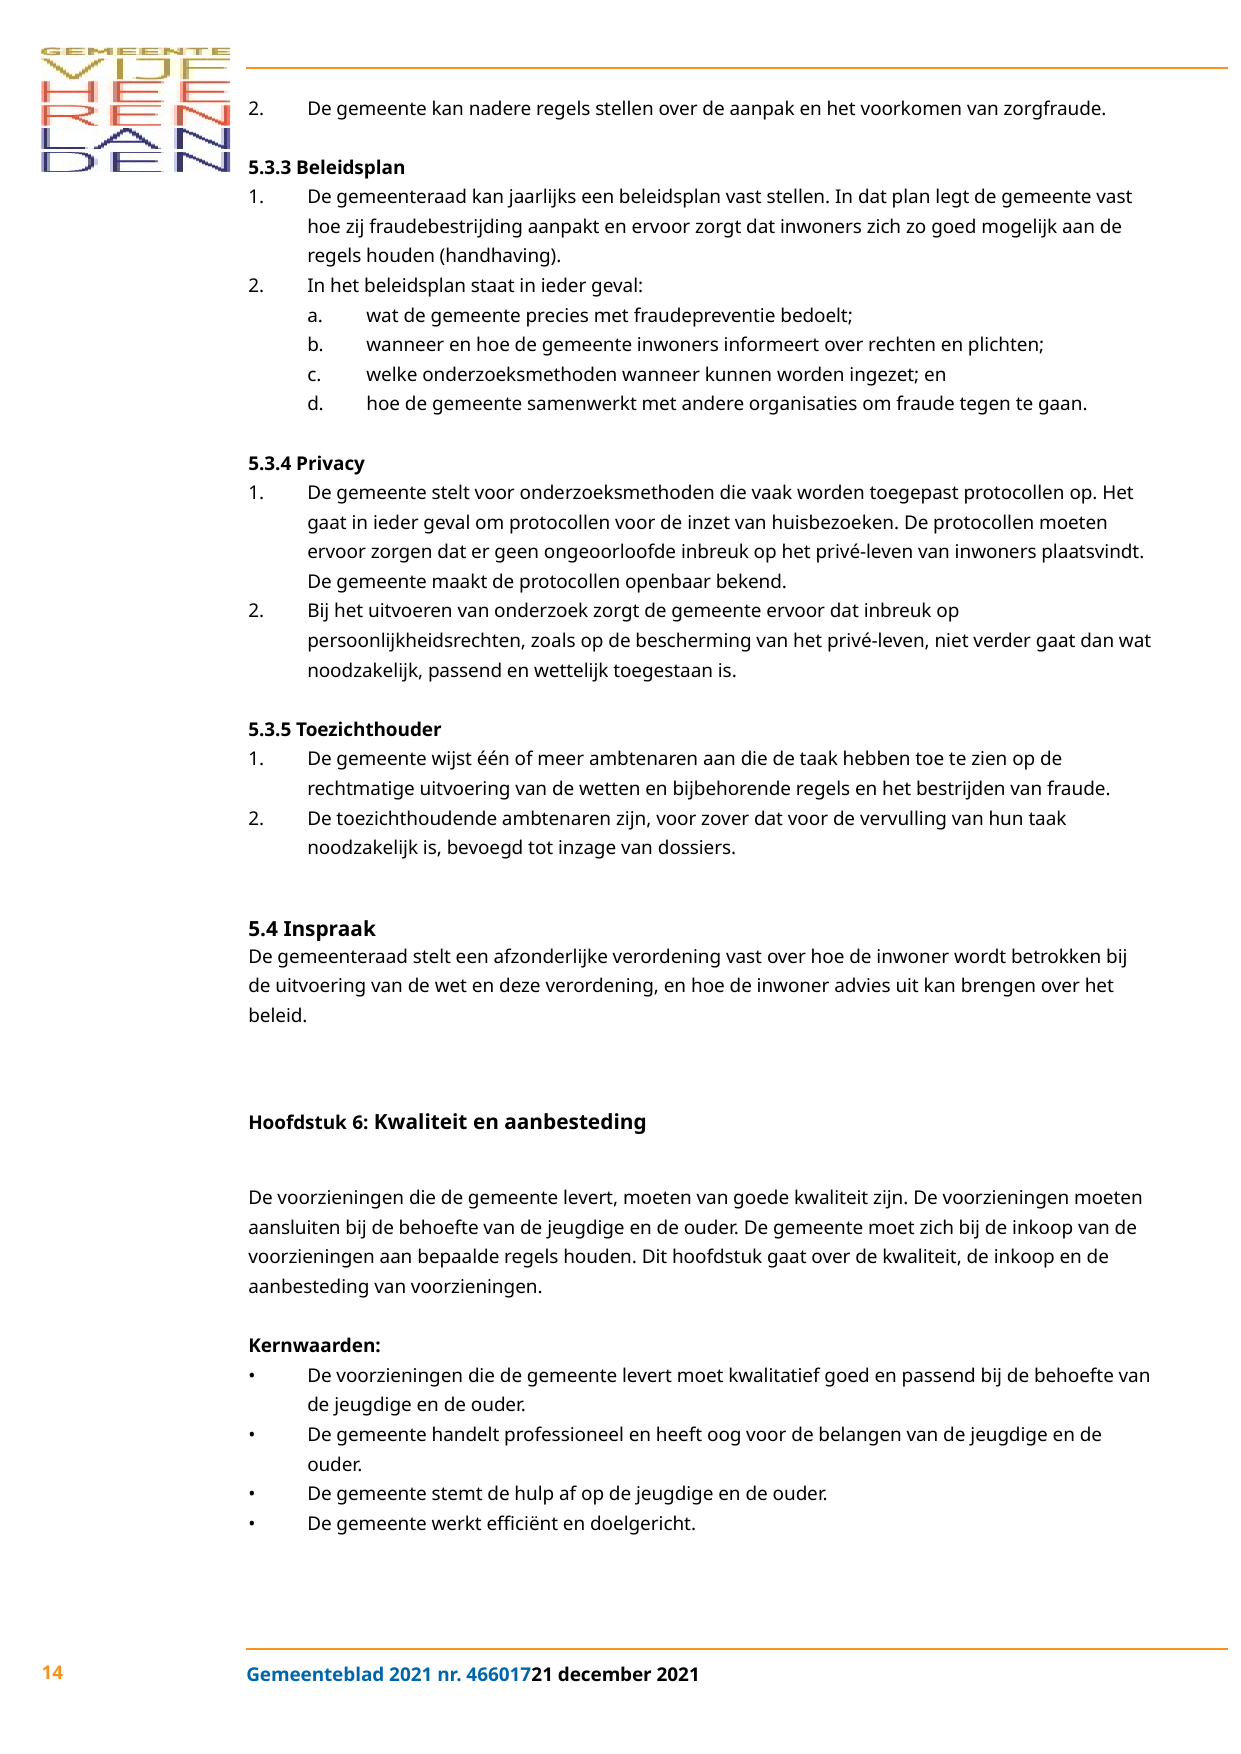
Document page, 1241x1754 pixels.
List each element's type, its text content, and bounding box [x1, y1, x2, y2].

list wanneer en hoe de gemeente inwoners informeert over rechten en plichten; [307, 331, 1152, 357]
text 5.4 Inspraak [248, 914, 1152, 943]
list De gemeente handelt professioneel en heeft oog voor de belangen van de jeugdige en de ouder. [248, 1421, 1152, 1476]
list hoe de gemeente samenwerkt met andere organisaties om fraude tegen te gaan. [307, 391, 1152, 416]
text 5.3.4 Privacy [248, 450, 1152, 476]
list De gemeente werkt efficiënt en doelgericht. [248, 1510, 1152, 1536]
text De voorzieningen die de gemeente levert, moeten van goede kwaliteit zijn. De voorzieningen moeten aansluiten bij de behoefte van de jeugdige en de ouder. De gemeente moet zich bij de inkoop van de voorzieningen aan bepaalde regels houden. Dit hoofdstuk gaat over de kwaliteit, de inkoop en de aanbesteding van voorzieningen. [248, 1184, 1152, 1299]
list De voorzieningen die de gemeente levert moet kwalitatief goed en passend bij de behoefte van de jeugdige en de ouder. [248, 1362, 1152, 1417]
list wat de gemeente precies met fraudepreventie bedoelt; [307, 302, 1152, 328]
text De gemeenteraad stelt een afzonderlijke verordening vast over hoe de inwoner wordt betrokken bij de uitvoering van de wet en deze verordening, en hoe de inwoner advies uit kan brengen over het beleid. [248, 943, 1152, 1028]
text 5.3.5 Toezichthouder [248, 716, 1152, 742]
list De gemeente stemt de hulp af op de jeugdige en de ouder. [248, 1480, 1152, 1506]
list De gemeente stelt voor onderzoeksmethoden die vaak worden toegepast protocollen op. Het gaat in ieder geval om protocollen voor de inzet van huisbezoeken. De protocollen moeten ervoor zorgen dat er geen ongeoorloofde inbreuk op het privé-leven van inwoners plaatsvindt. De gemeente maakt de protocollen openbaar bekend. [248, 479, 1152, 594]
text 5.3.3 Beleidsplan [248, 154, 1152, 180]
list De gemeenteraad kan jaarlijks een beleidsplan vast stellen. In dat plan legt de gemeente vast hoe zij fraudebestrijding aanpakt en ervoor zorgt dat inwoners zich zo goed mogelijk aan de regels houden (handhaving). [248, 183, 1152, 268]
list welke onderzoeksmethoden wanneer kunnen worden ingezet; en [307, 361, 1152, 387]
list De gemeente kan nadere regels stellen over de aanpak en het voorkomen van zorgfraude. [248, 95, 1152, 121]
list In het beleidsplan staat in ieder geval: [248, 272, 1152, 298]
picture [41, 47, 231, 172]
text Hoofdstuk 6: Kwaliteit en aanbesteding [248, 1107, 1152, 1135]
list De gemeente wijst één of meer ambtenaren aan die de taak hebben toe te zien op de rechtmatige uitvoering van de wetten en bijbehorende regels en het bestrijden van fraude. [248, 746, 1152, 801]
list Bij het uitvoeren van onderzoek zorgt de gemeente ervoor dat inbreuk op persoonlijkheidsrechten, zoals op de bescherming van het privé-leven, niet verder gaat dan wat noodzakelijk, passend en wettelijk toegestaan is. [248, 598, 1152, 683]
text Kernwaarden: [248, 1332, 1152, 1358]
list De toezichthoudende ambtenaren zijn, voor zover dat voor de vervulling van hun taak noodzakelijk is, bevoegd tot inzage van dossiers. [248, 805, 1152, 860]
